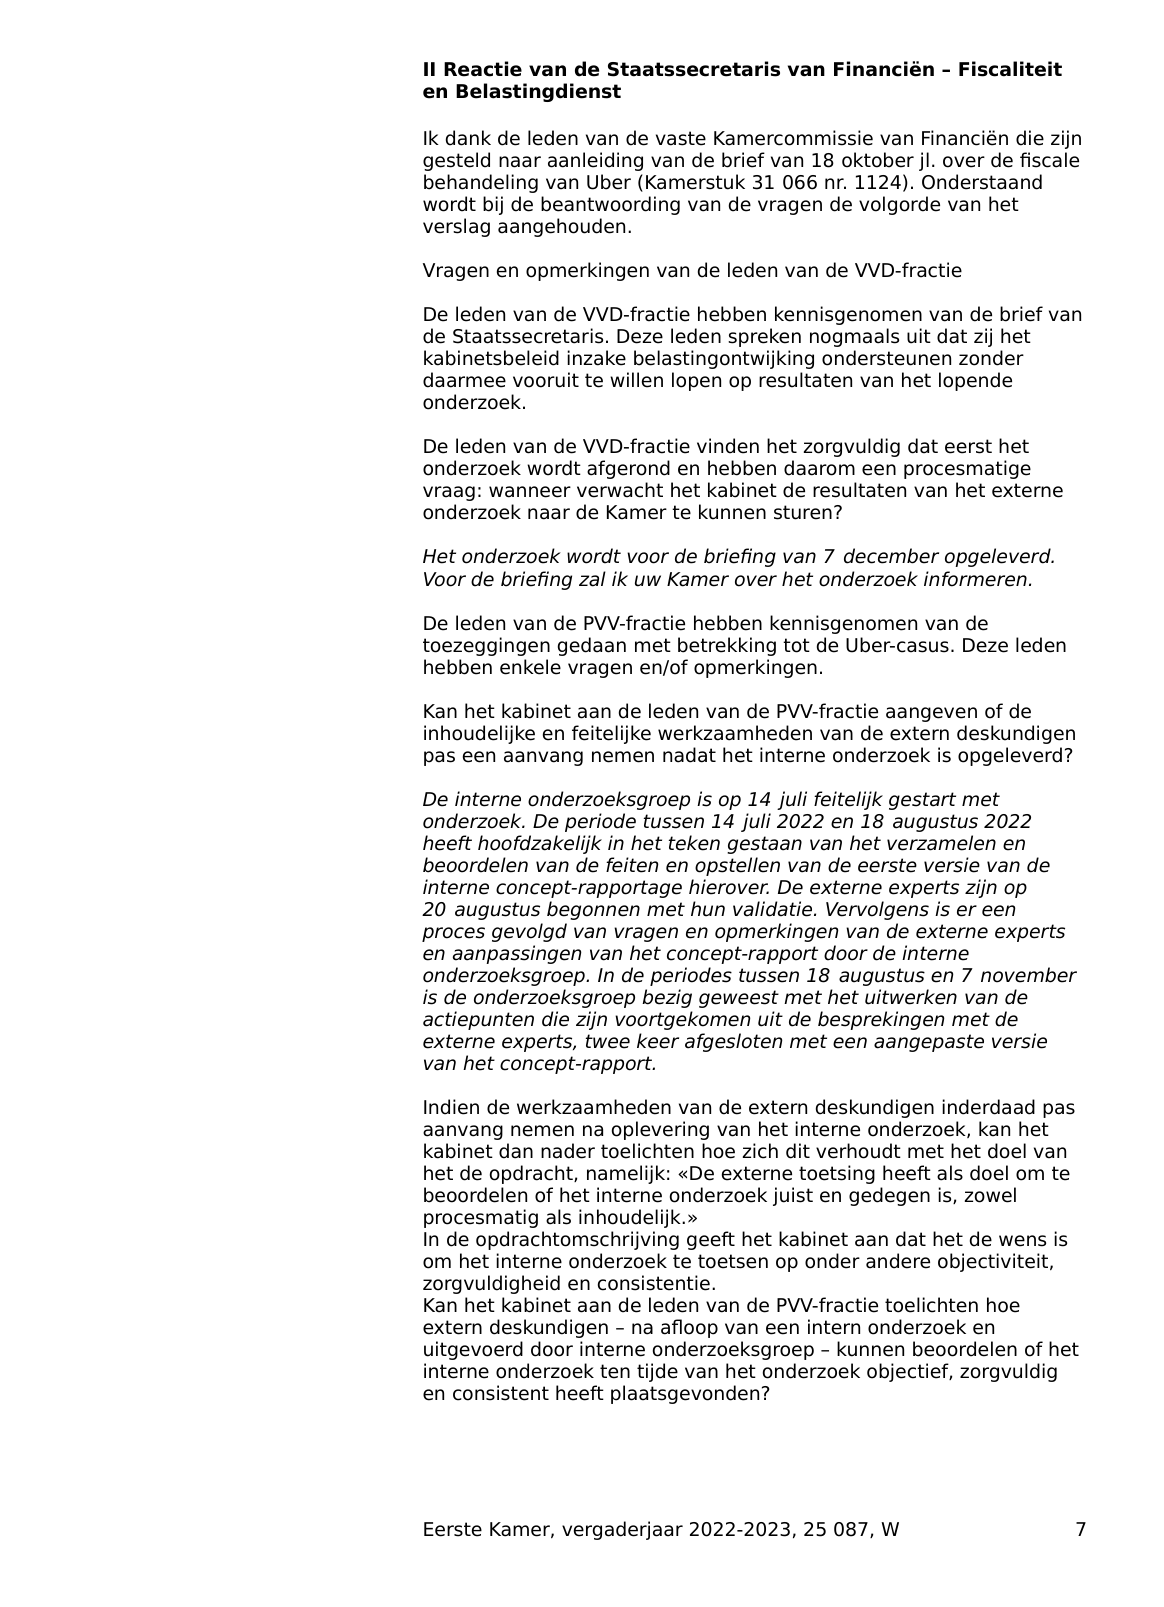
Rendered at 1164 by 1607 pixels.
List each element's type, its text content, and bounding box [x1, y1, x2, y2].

text In de opdrachtomschrijving geeft het kabinet aan dat het de wens is om het interne onderzoek te toetsen op onder andere objectiviteit, zorgvuldigheid en consistentie. [422, 1229, 1087, 1294]
text Kan het kabinet aan de leden van de PVV-fractie toelichten hoe extern deskundigen – na afloop van een intern onderzoek en uitgevoerd door interne onderzoeksgroep – kunnen beoordelen of het interne onderzoek ten tijde van het onderzoek objectief, zorgvuldig en consistent heeft plaatsgevonden? [422, 1294, 1087, 1404]
subtitle II Reactie van de Staatssecretaris van Financiën – Fiscaliteit en Belastingdienst [422, 59, 1087, 103]
text Indien de werkzaamheden van de extern deskundigen inderdaad pas aanvang nemen na oplevering van het interne onderzoek, kan het kabinet dan nader toelichten hoe zich dit verhoudt met het doel van het de opdracht, namelijk: «De externe toetsing heeft als doel om te beoordelen of het interne onderzoek juist en gedegen is, zowel procesmatig als inhoudelijk.» [422, 1097, 1087, 1229]
text De leden van de VVD-fractie vinden het zorgvuldig dat eerst het onderzoek wordt afgerond en hebben daarom een procesmatige vraag: wanneer verwacht het kabinet de resultaten van het externe onderzoek naar de Kamer te kunnen sturen? [422, 436, 1087, 524]
subtitle Vragen en opmerkingen van de leden van de VVD-fractie [422, 260, 1087, 282]
text Ik dank de leden van de vaste Kamercommissie van Financiën die zijn gesteld naar aanleiding van de brief van 18 oktober jl. over de fiscale behandeling van Uber (Kamerstuk 31 066 nr. 1124). Onderstaand wordt bij de beantwoording van de vragen de volgorde van het verslag aangehouden. [422, 128, 1087, 238]
text De leden van de VVD-fractie hebben kennisgenomen van de brief van de Staatssecretaris. Deze leden spreken nogmaals uit dat zij het kabinetsbeleid inzake belastingontwijking ondersteunen zonder daarmee vooruit te willen lopen op resultaten van het lopende onderzoek. [422, 304, 1087, 414]
text De leden van de PVV-fractie hebben kennisgenomen van de toezeggingen gedaan met betrekking tot de Uber-casus. Deze leden hebben enkele vragen en/of opmerkingen. [422, 613, 1087, 678]
text Het onderzoek wordt voor de briefing van 7 december opgeleverd. Voor de briefing zal ik uw Kamer over het onderzoek informeren. [422, 546, 1087, 590]
text Kan het kabinet aan de leden van de PVV-fractie aangeven of de inhoudelijke en feitelijke werkzaamheden van de extern deskundigen pas een aanvang nemen nadat het interne onderzoek is opgeleverd? [422, 701, 1087, 767]
text De interne onderzoeksgroep is op 14 juli feitelijk gestart met onderzoek. De periode tussen 14 juli 2022 en 18 augustus 2022 heeft hoofdzakelijk in het teken gestaan van het verzamelen en beoordelen van de feiten en opstellen van de eerste versie van de interne concept-rapportage hierover. De externe experts zijn op 20 augustus begonnen met hun validatie. Vervolgens is er een proces gevolgd van vragen en opmerkingen van de externe experts en aanpassingen van het concept-rapport door de interne onderzoeksgroep. In de periodes tussen 18 augustus en 7 november is de onderzoeksgroep bezig geweest met het uitwerken van de actiepunten die zijn voortgekomen uit de besprekingen met de externe experts, twee keer afgesloten met een aangepaste versie van het concept-rapport. [422, 789, 1087, 1074]
